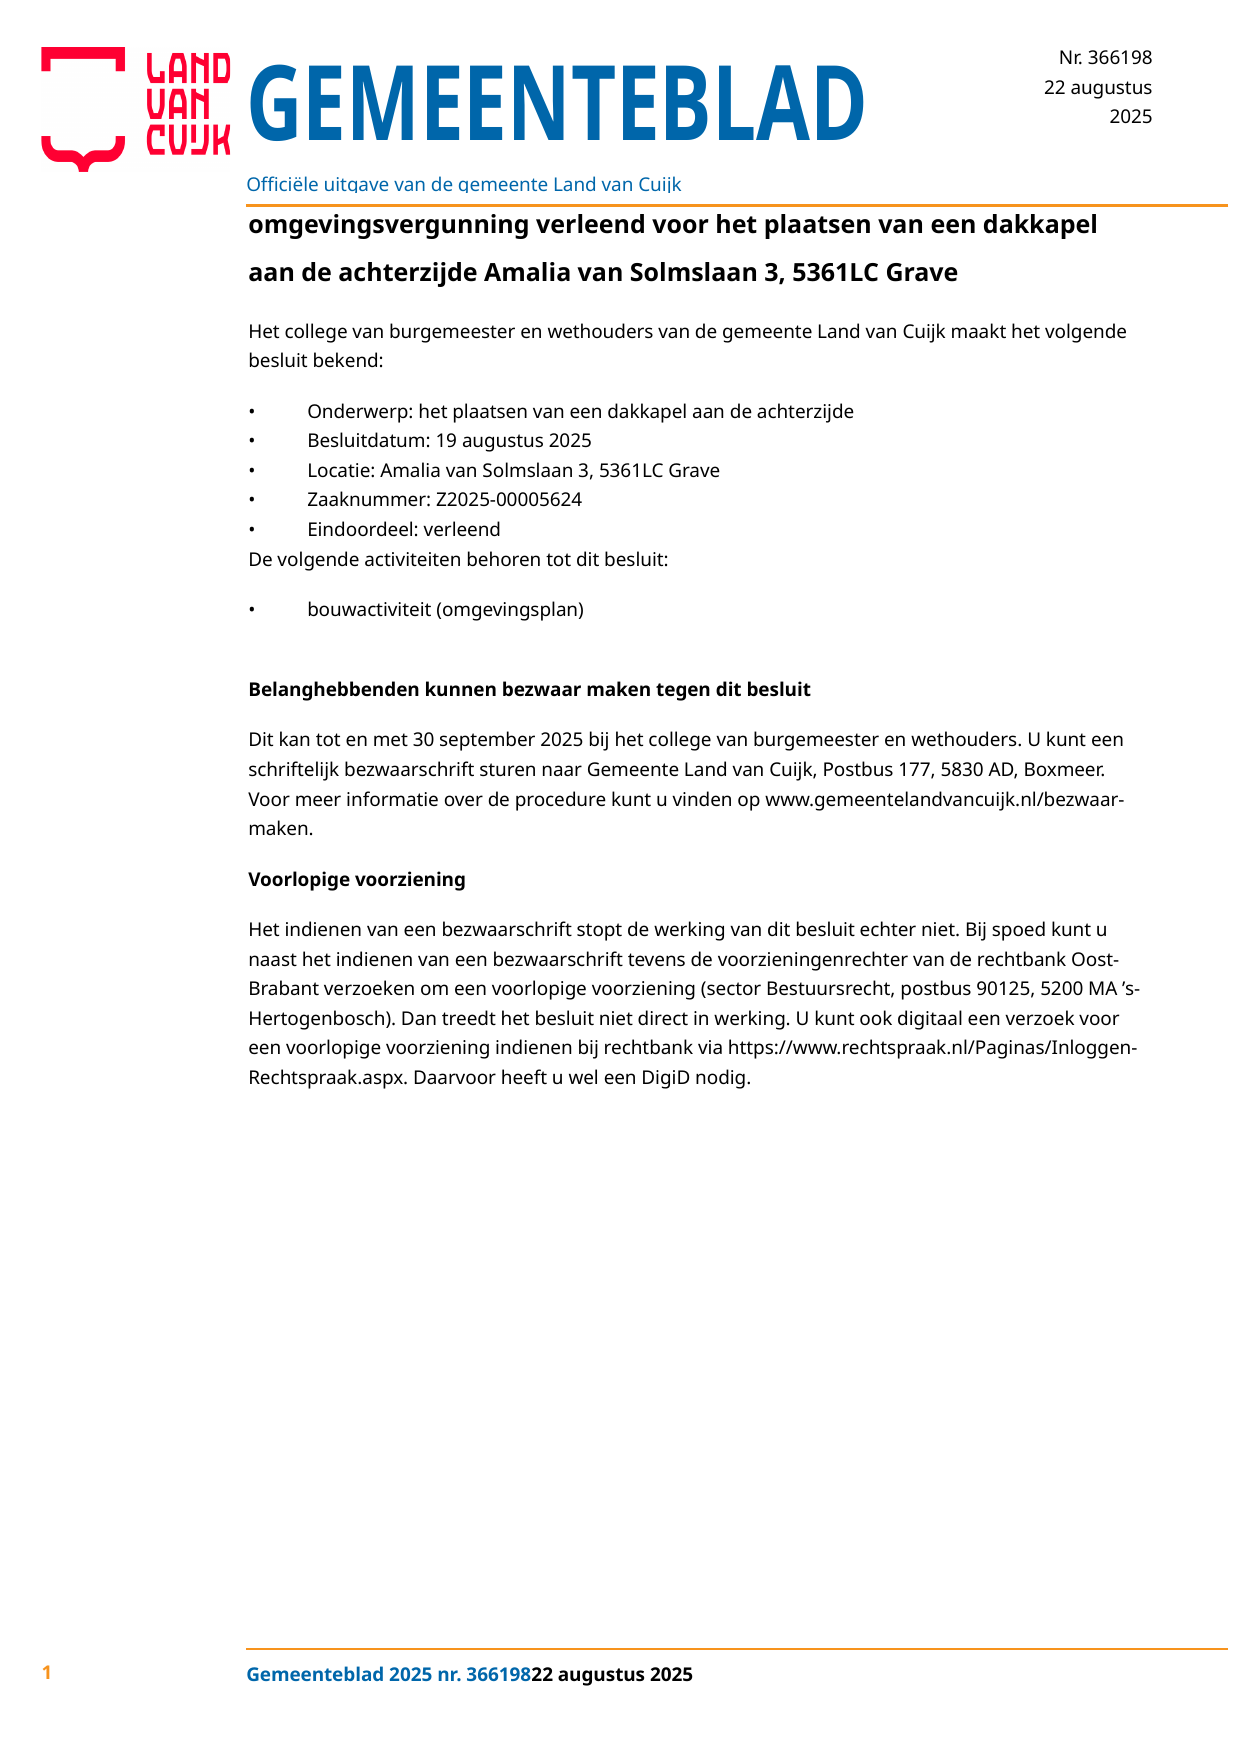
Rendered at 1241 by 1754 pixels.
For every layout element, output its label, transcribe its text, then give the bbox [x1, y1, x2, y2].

list Eindoordeel: verleend [248, 516, 1152, 542]
text Het college van burgemeester en wethouders van de gemeente Land van Cuijk maakt het volgende besluit bekend: [248, 318, 1152, 373]
list Zaaknummer: Z2025-00005624 [248, 487, 1152, 512]
list bouwactiviteit (omgevingsplan) [248, 596, 1152, 622]
picture [41, 47, 231, 172]
list Onderwerp: het plaatsen van een dakkapel aan de achterzijde [248, 398, 1152, 424]
text Belanghebbenden kunnen bezwaar maken tegen dit besluit [248, 676, 1152, 702]
list Besluitdatum: 19 augustus 2025 [248, 427, 1152, 453]
text omgevingsvergunning verleend voor het plaatsen van een dakkapel aan de achterzijde Amalia van Solmslaan 3, 5361LC Grave [248, 207, 1152, 288]
text Het indienen van een bezwaarschrift stopt de werking van dit besluit echter niet. Bij spoed kunt u naast het indienen van een bezwaarschrift tevens de voorzieningenrechter van de rechtbank Oost-Brabant verzoeken om een voorlopige voorziening (sector Bestuursrecht, postbus 90125, 5200 MA ’s-Hertogenbosch). Dan treedt het besluit niet direct in werking. U kunt ook digitaal een verzoek voor een voorlopige voorziening indienen bij rechtbank via https://www.rechtspraak.nl/Paginas/Inloggen-Rechtspraak.aspx. Daarvoor heeft u wel een DigiD nodig. [248, 916, 1152, 1090]
text Dit kan tot en met 30 september 2025 bij het college van burgemeester en wethouders. U kunt een schriftelijk bezwaarschrift sturen naar Gemeente Land van Cuijk, Postbus 177, 5830 AD, Boxmeer. Voor meer informatie over de procedure kunt u vinden op www.gemeentelandvancuijk.nl/bezwaar-maken. [248, 727, 1152, 841]
text Voorlopige voorziening [248, 866, 1152, 892]
text De volgende activiteiten behoren tot dit besluit: [248, 546, 1152, 572]
list Locatie: Amalia van Solmslaan 3, 5361LC Grave [248, 457, 1152, 483]
